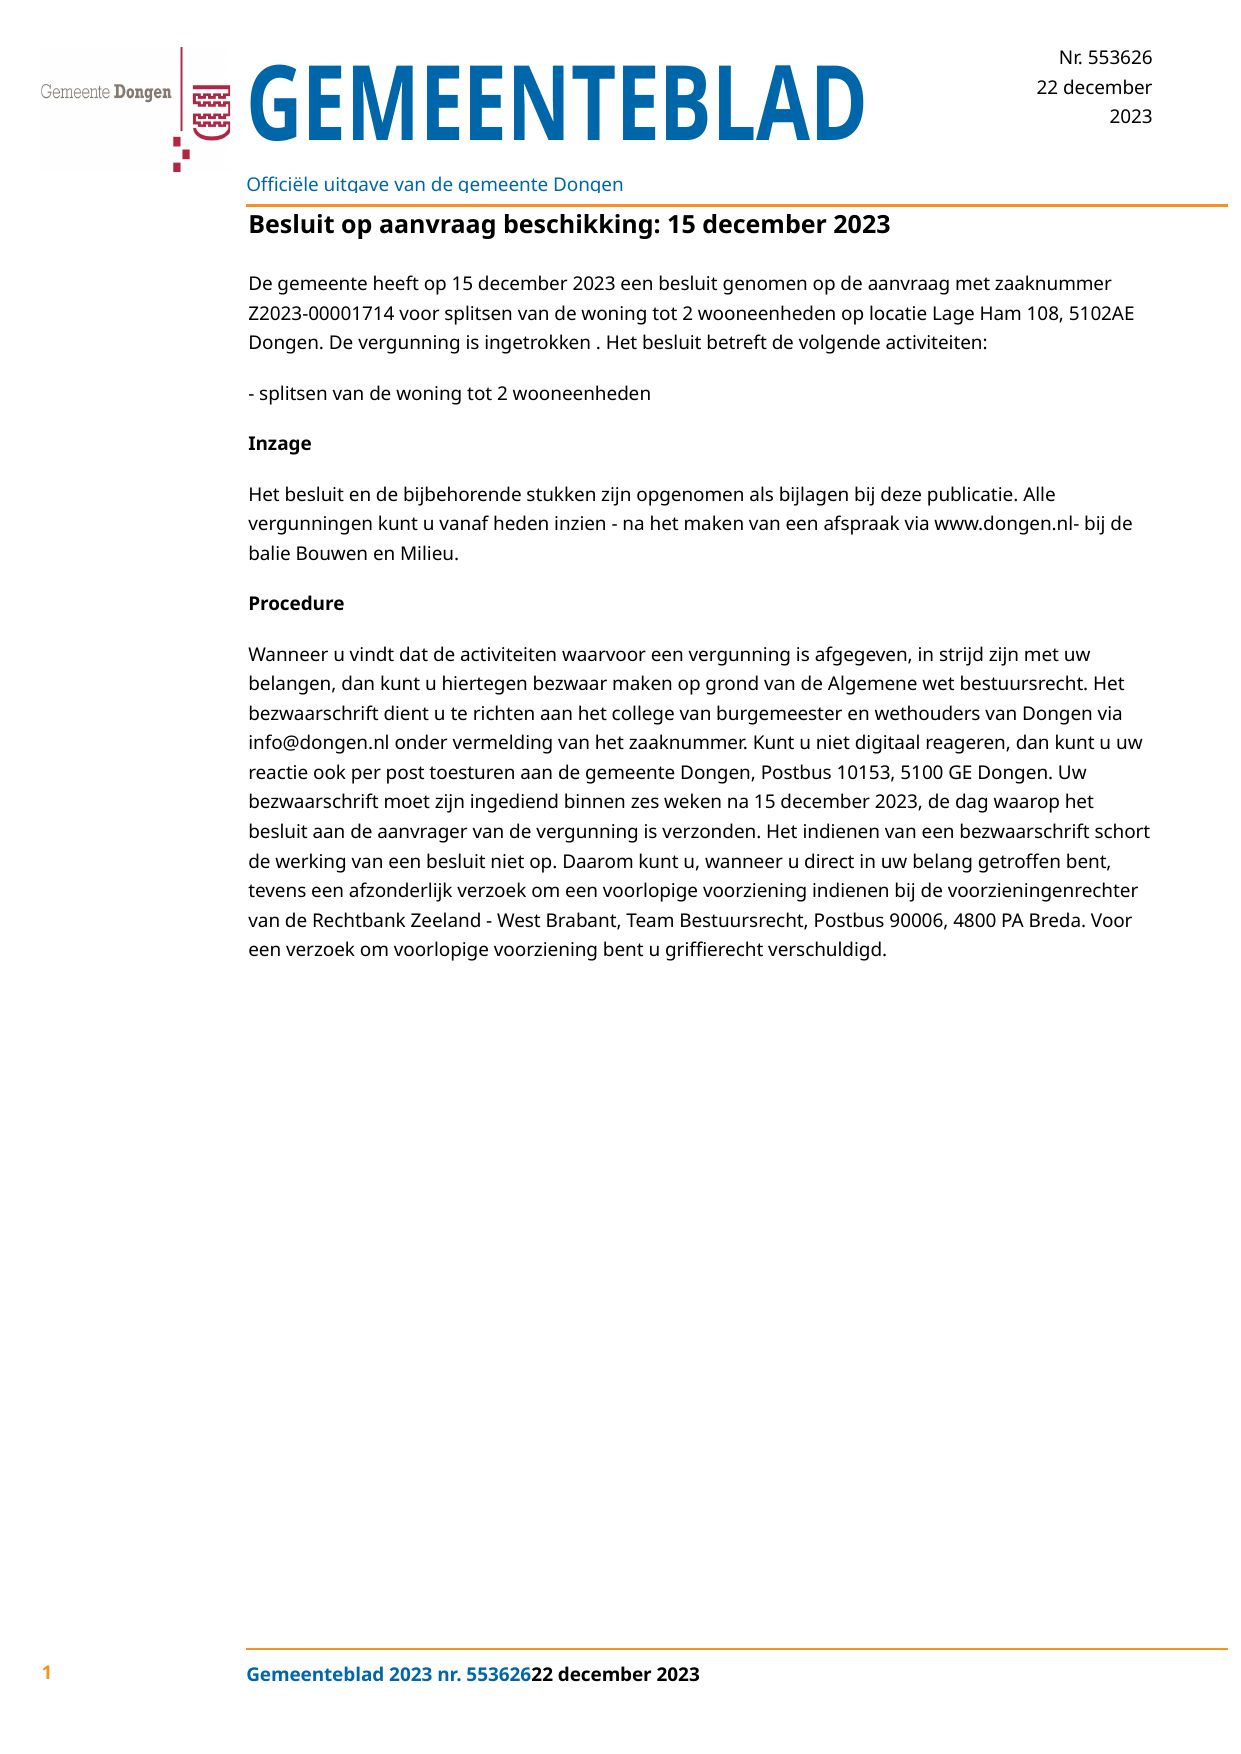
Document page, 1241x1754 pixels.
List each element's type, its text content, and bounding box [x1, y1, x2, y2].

text Procedure [248, 590, 1152, 616]
text De gemeente heeft op 15 december 2023 een besluit genomen op de aanvraag met zaaknummer Z2023-00001714 voor splitsen van de woning tot 2 wooneenheden op locatie Lage Ham 108, 5102AE Dongen. De vergunning is ingetrokken . Het besluit betreft de volgende activiteiten: [248, 270, 1152, 355]
text Inzage [248, 430, 1152, 456]
picture [41, 47, 231, 172]
text Wanneer u vindt dat de activiteiten waarvoor een vergunning is afgegeven, in strijd zijn met uw belangen, dan kunt u hiertegen bezwaar maken op grond van de Algemene wet bestuursrecht. Het bezwaarschrift dient u te richten aan het college van burgemeester en wethouders van Dongen via info@dongen.nl onder vermelding van het zaaknummer. Kunt u niet digitaal reageren, dan kunt u uw reactie ook per post toesturen aan de gemeente Dongen, Postbus 10153, 5100 GE Dongen. Uw bezwaarschrift moet zijn ingediend binnen zes weken na 15 december 2023, de dag waarop het besluit aan de aanvrager van de vergunning is verzonden. Het indienen van een bezwaarschrift schort de werking van een besluit niet op. Daarom kunt u, wanneer u direct in uw belang getroffen bent, tevens een afzonderlijk verzoek om een voorlopige voorziening indienen bij de voorzieningenrechter van de Rechtbank Zeeland - West Brabant, Team Bestuursrecht, Postbus 90006, 4800 PA Breda. Voor een verzoek om voorlopige voorziening bent u griffierecht verschuldigd. [248, 641, 1152, 962]
text Besluit op aanvraag beschikking: 15 december 2023 [248, 207, 1152, 241]
text - splitsen van de woning tot 2 wooneenheden [248, 380, 1152, 406]
text Het besluit en de bijbehorende stukken zijn opgenomen als bijlagen bij deze publicatie. Alle vergunningen kunt u vanaf heden inzien - na het maken van een afspraak via www.dongen.nl- bij de balie Bouwen en Milieu. [248, 481, 1152, 566]
